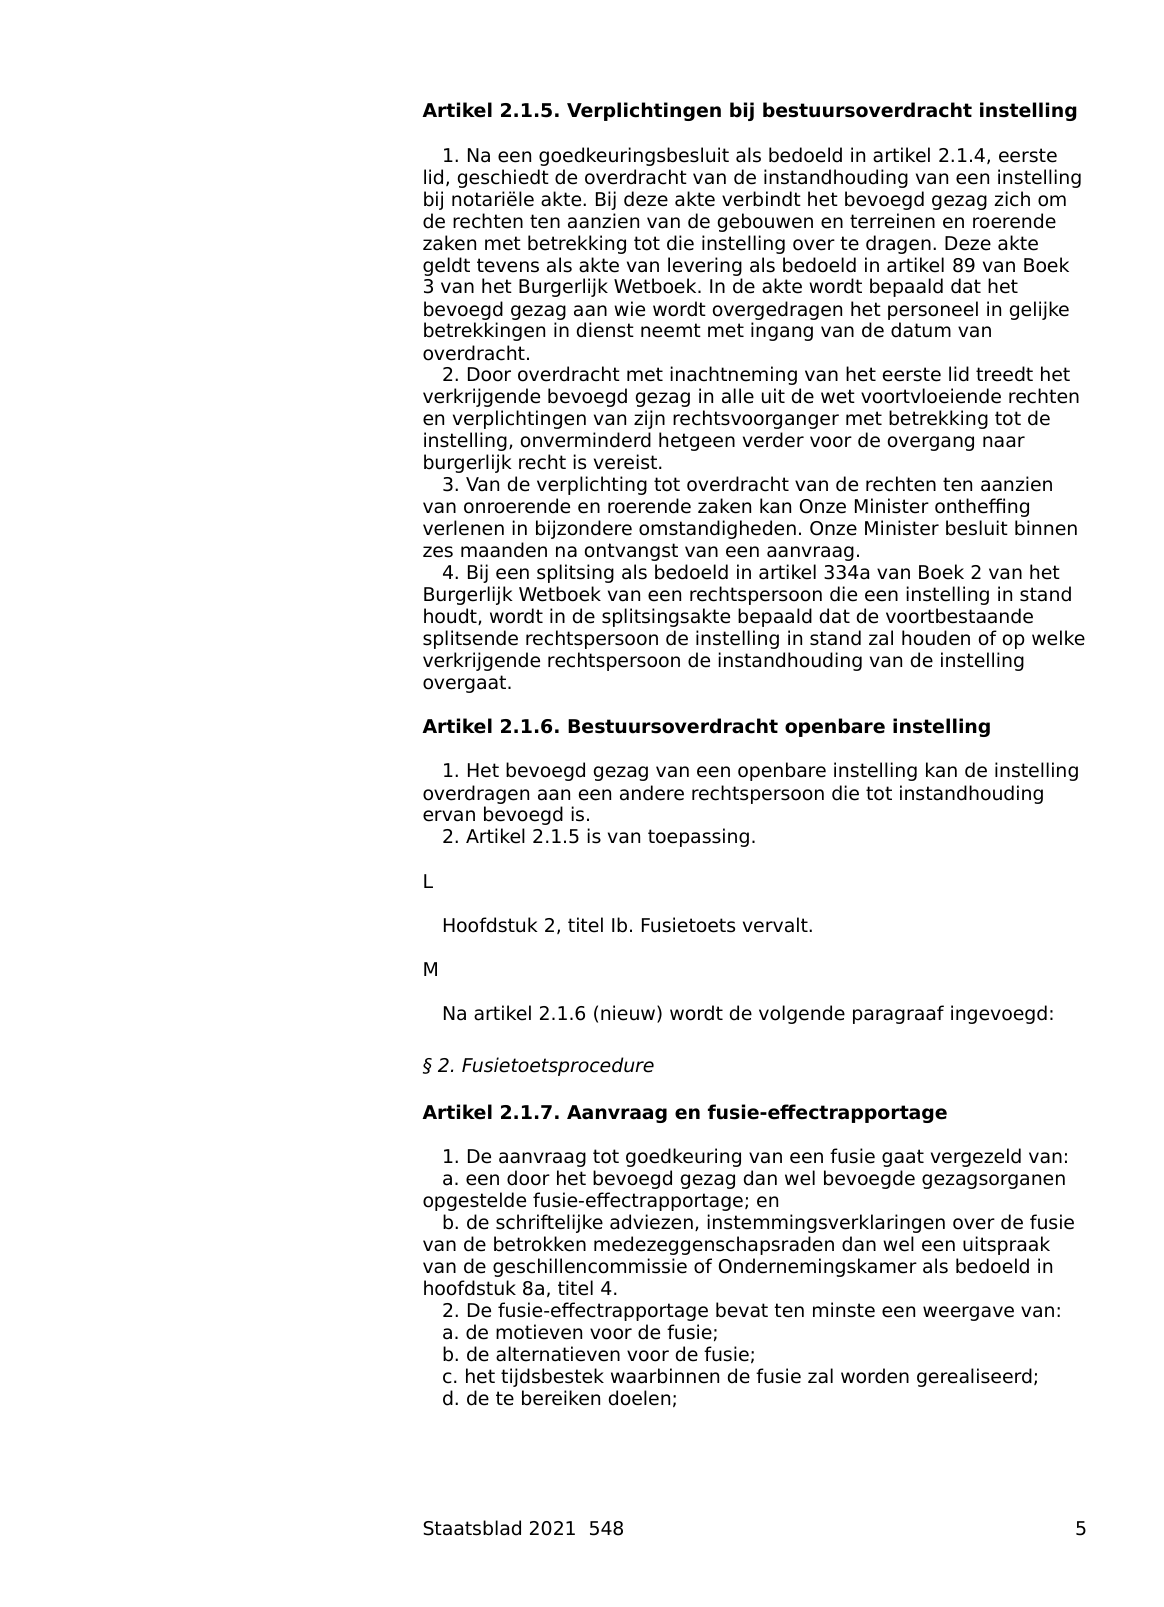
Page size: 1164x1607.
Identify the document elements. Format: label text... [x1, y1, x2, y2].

text a. een door het bevoegd gezag dan wel bevoegde gezagsorganen opgestelde fusie-effectrapportage; en [422, 1168, 1087, 1212]
text 1. Na een goedkeuringsbesluit als bedoeld in artikel 2.1.4, eerste lid, geschiedt de overdracht van de instandhouding van een instelling bij notariële akte. Bij deze akte verbindt het bevoegd gezag zich om de rechten ten aanzien van de gebouwen en terreinen en roerende zaken met betrekking tot die instelling over te dragen. Deze akte geldt tevens als akte van levering als bedoeld in artikel 89 van Boek 3 van het Burgerlijk Wetboek. In de akte wordt bepaald dat het bevoegd gezag aan wie wordt overgedragen het personeel in gelijke betrekkingen in dienst neemt met ingang van de datum van overdracht. [422, 144, 1087, 364]
subtitle Artikel 2.1.6. Bestuursoverdracht openbare instelling [422, 716, 1087, 738]
text b. de alternatieven voor de fusie; [422, 1344, 1087, 1366]
text 1. Het bevoegd gezag van een openbare instelling kan de instelling overdragen aan een andere rechtspersoon die tot instandhouding ervan bevoegd is. [422, 760, 1087, 826]
text 2. De fusie-effectrapportage bevat ten minste een weergave van: [422, 1300, 1087, 1322]
text 3. Van de verplichting tot overdracht van de rechten ten aanzien van onroerende en roerende zaken kan Onze Minister ontheffing verlenen in bijzondere omstandigheden. Onze Minister besluit binnen zes maanden na ontvangst van een aanvraag. [422, 474, 1087, 562]
text 1. De aanvraag tot goedkeuring van een fusie gaat vergezeld van: [422, 1146, 1087, 1168]
text c. het tijdsbestek waarbinnen de fusie zal worden gerealiseerd; [422, 1366, 1087, 1388]
text b. de schriftelijke adviezen, instemmingsverklaringen over de fusie van de betrokken medezeggenschapsraden dan wel een uitspraak van de geschillencommissie of Ondernemingskamer als bedoeld in hoofdstuk 8a, titel 4. [422, 1212, 1087, 1300]
text 2. Door overdracht met inachtneming van het eerste lid treedt het verkrijgende bevoegd gezag in alle uit de wet voortvloeiende rechten en verplichtingen van zijn rechtsvoorganger met betrekking tot de instelling, onverminderd hetgeen verder voor de overgang naar burgerlijk recht is vereist. [422, 364, 1087, 474]
text 4. Bij een splitsing als bedoeld in artikel 334a van Boek 2 van het Burgerlijk Wetboek van een rechtspersoon die een instelling in stand houdt, wordt in de splitsingsakte bepaald dat de voortbestaande splitsende rechtspersoon de instelling in stand zal houden of op welke verkrijgende rechtspersoon de instandhouding van de instelling overgaat. [422, 562, 1087, 694]
text L [422, 871, 1087, 892]
text M [422, 959, 1087, 981]
text Hoofdstuk 2, titel Ib. Fusietoets vervalt. [422, 915, 1087, 937]
text 2. Artikel 2.1.5 is van toepassing. [422, 826, 1087, 848]
subtitle Artikel 2.1.7. Aanvraag en fusie-effectrapportage [422, 1102, 1087, 1124]
text Na artikel 2.1.6 (nieuw) wordt de volgende paragraaf ingevoegd: [422, 1003, 1087, 1025]
subtitle § 2. Fusietoetsprocedure [422, 1055, 1087, 1077]
subtitle Artikel 2.1.5. Verplichtingen bij bestuursoverdracht instelling [422, 100, 1087, 122]
text d. de te bereiken doelen; [422, 1388, 1087, 1410]
text a. de motieven voor de fusie; [422, 1322, 1087, 1344]
